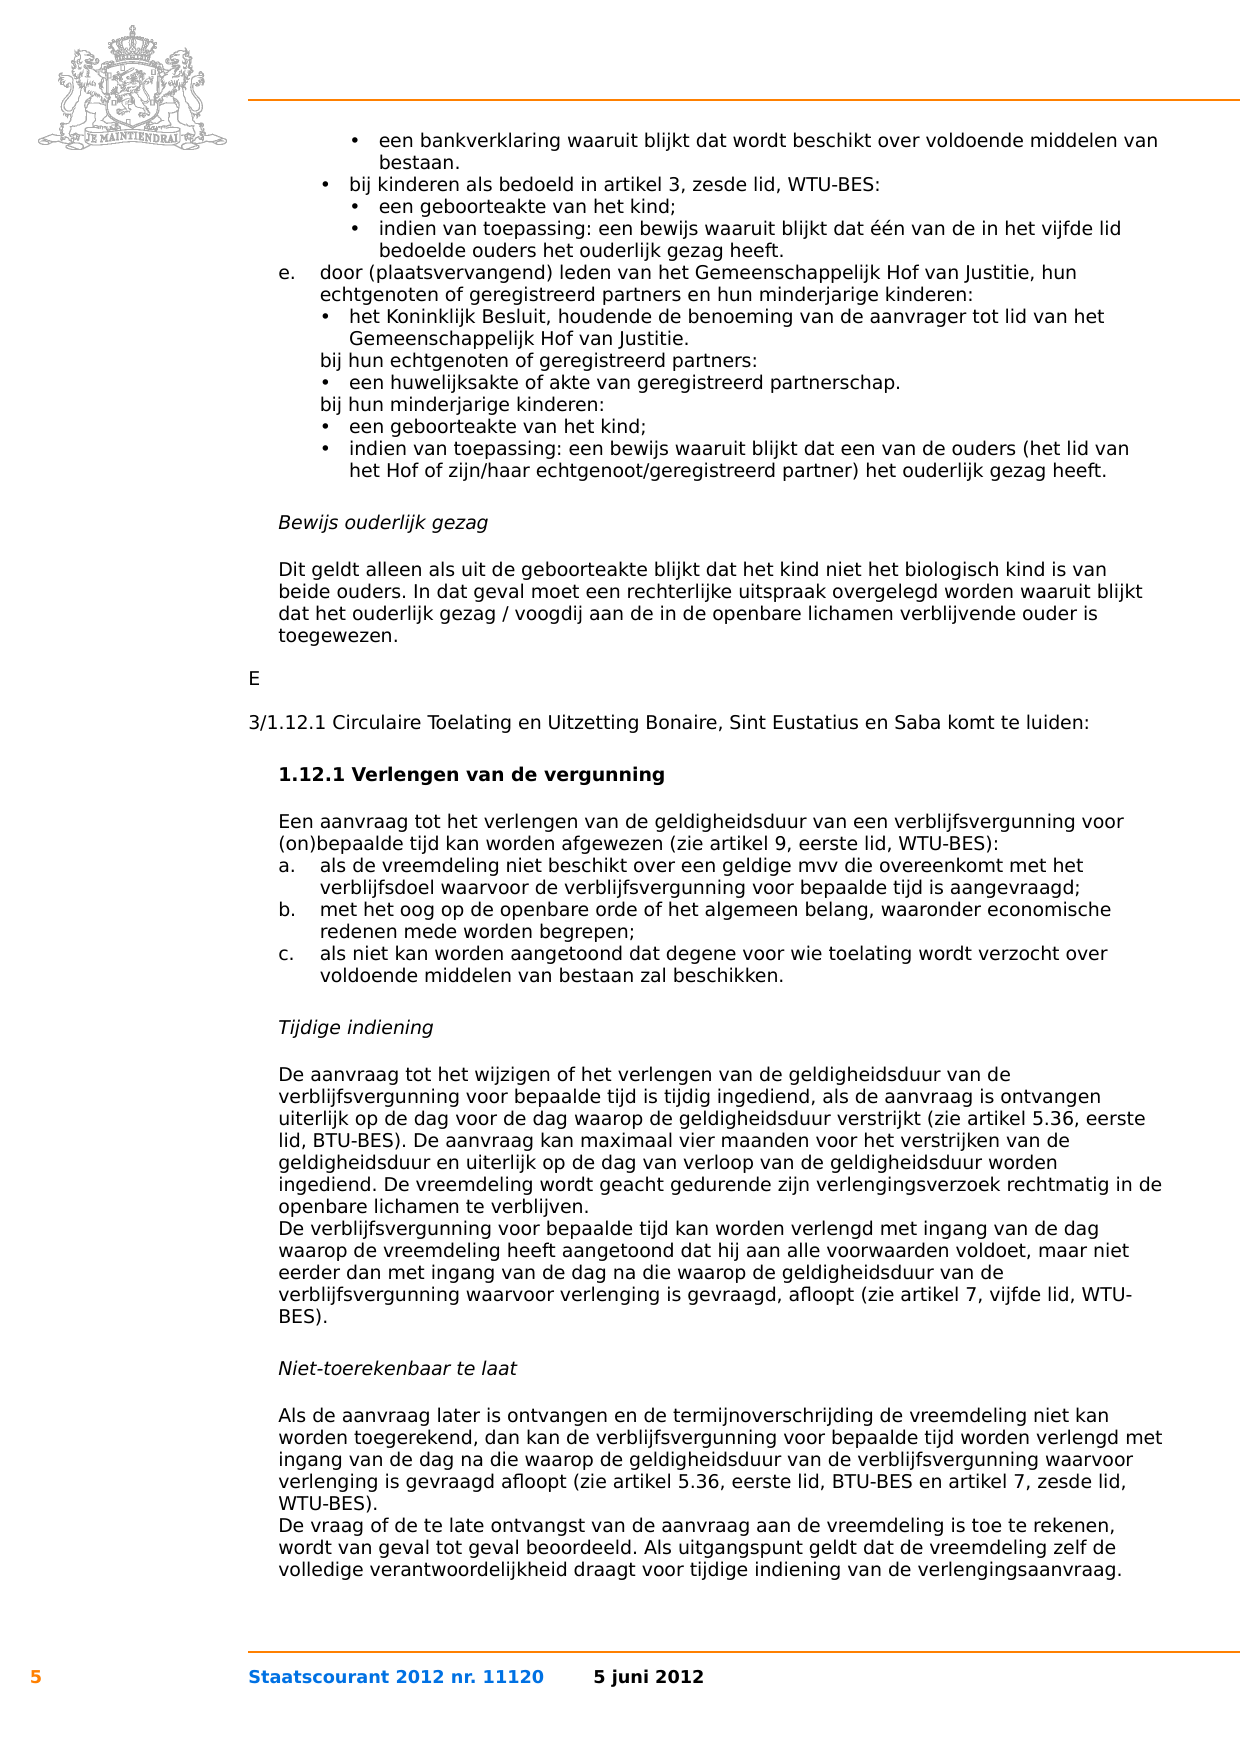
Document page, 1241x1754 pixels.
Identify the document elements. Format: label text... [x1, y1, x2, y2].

picture [38, 25, 227, 150]
text • bij kinderen als bedoeld in artikel 3, zesde lid, WTU-BES: [319, 174, 1163, 196]
text bij hun minderjarige kinderen: [319, 394, 1163, 416]
subtitle 1.12.1 Verlengen van de vergunning [278, 764, 1163, 786]
text • een huwelijksakte of akte van geregistreerd partnerschap. [319, 372, 1163, 394]
text • een bankverklaring waaruit blijkt dat wordt beschikt over voldoende middelen van bestaan. [349, 130, 1163, 174]
text E [248, 668, 1163, 690]
text • indien van toepassing: een bewijs waaruit blijkt dat een van de ouders (het lid van het Hof of zijn/haar echtgenoot/geregistreerd partner) het ouderlijk gezag heeft. [319, 438, 1163, 482]
text bij hun echtgenoten of geregistreerd partners: [319, 350, 1163, 372]
text • een geboorteakte van het kind; [319, 416, 1163, 438]
text Als de aanvraag later is ontvangen en de termijnoverschrijding de vreemdeling niet kan worden toegerekend, dan kan de verblijfsvergunning voor bepaalde tijd worden verlengd met ingang van de dag na die waarop de geldigheidsduur van de verblijfsvergunning waarvoor verlenging is gevraagd afloopt (zie artikel 5.36, eerste lid, BTU-BES en artikel 7, zesde lid, WTU-BES). [278, 1405, 1163, 1514]
text • het Koninklijk Besluit, houdende de benoeming van de aanvrager tot lid van het Gemeenschappelijk Hof van Justitie. [319, 306, 1163, 350]
subtitle Bewijs ouderlijk gezag [278, 512, 1163, 533]
text De aanvraag tot het wijzigen of het verlengen van de geldigheidsduur van de verblijfsvergunning voor bepaalde tijd is tijdig ingediend, als de aanvraag is ontvangen uiterlijk op de dag voor de dag waarop de geldigheidsduur verstrijkt (zie artikel 5.36, eerste lid, BTU-BES). De aanvraag kan maximaal vier maanden voor het verstrijken van de geldigheidsduur en uiterlijk op de dag van verloop van de geldigheidsduur worden ingediend. De vreemdeling wordt geacht gedurende zijn verlengingsverzoek rechtmatig in de openbare lichamen te verblijven. [278, 1064, 1163, 1218]
text • indien van toepassing: een bewijs waaruit blijkt dat één van de in het vijfde lid bedoelde ouders het ouderlijk gezag heeft. [349, 218, 1163, 262]
text De vraag of de te late ontvangst van de aanvraag aan de vreemdeling is toe te rekenen, wordt van geval tot geval beoordeeld. Als uitgangspunt geldt dat de vreemdeling zelf de volledige verantwoordelijkheid draagt voor tijdige indiening van de verlengingsaanvraag. [278, 1514, 1163, 1581]
text c. als niet kan worden aangetoond dat degene voor wie toelating wordt verzocht over voldoende middelen van bestaan zal beschikken. [278, 943, 1163, 987]
text Dit geldt alleen als uit de geboorteakte blijkt dat het kind niet het biologisch kind is van beide ouders. In dat geval moet een rechterlijke uitspraak overgelegd worden waaruit blijkt dat het ouderlijk gezag / voogdij aan de in de openbare lichamen verblijvende ouder is toegewezen. [278, 558, 1163, 646]
text • een geboorteakte van het kind; [349, 196, 1163, 218]
subtitle Niet-toerekenbaar te laat [278, 1358, 1163, 1380]
text a. als de vreemdeling niet beschikt over een geldige mvv die overeenkomt met het verblijfsdoel waarvoor de verblijfsvergunning voor bepaalde tijd is aangevraagd; [278, 855, 1163, 899]
text b. met het oog op de openbare orde of het algemeen belang, waaronder economische redenen mede worden begrepen; [278, 899, 1163, 943]
text Een aanvraag tot het verlengen van de geldigheidsduur van een verblijfsvergunning voor (on)bepaalde tijd kan worden afgewezen (zie artikel 9, eerste lid, WTU-BES): [278, 811, 1163, 855]
subtitle Tijdige indiening [278, 1017, 1163, 1039]
text De verblijfsvergunning voor bepaalde tijd kan worden verlengd met ingang van de dag waarop de vreemdeling heeft aangetoond dat hij aan alle voorwaarden voldoet, maar niet eerder dan met ingang van de dag na die waarop de geldigheidsduur van de verblijfsvergunning waarvoor verlenging is gevraagd, afloopt (zie artikel 7, vijfde lid, WTU-BES). [278, 1218, 1163, 1328]
text e. door (plaatsvervangend) leden van het Gemeenschappelijk Hof van Justitie, hun echtgenoten of geregistreerd partners en hun minderjarige kinderen: [278, 262, 1163, 306]
text 3/1.12.1 Circulaire Toelating en Uitzetting Bonaire, Sint Eustatius en Saba komt te luiden: [248, 712, 1163, 734]
